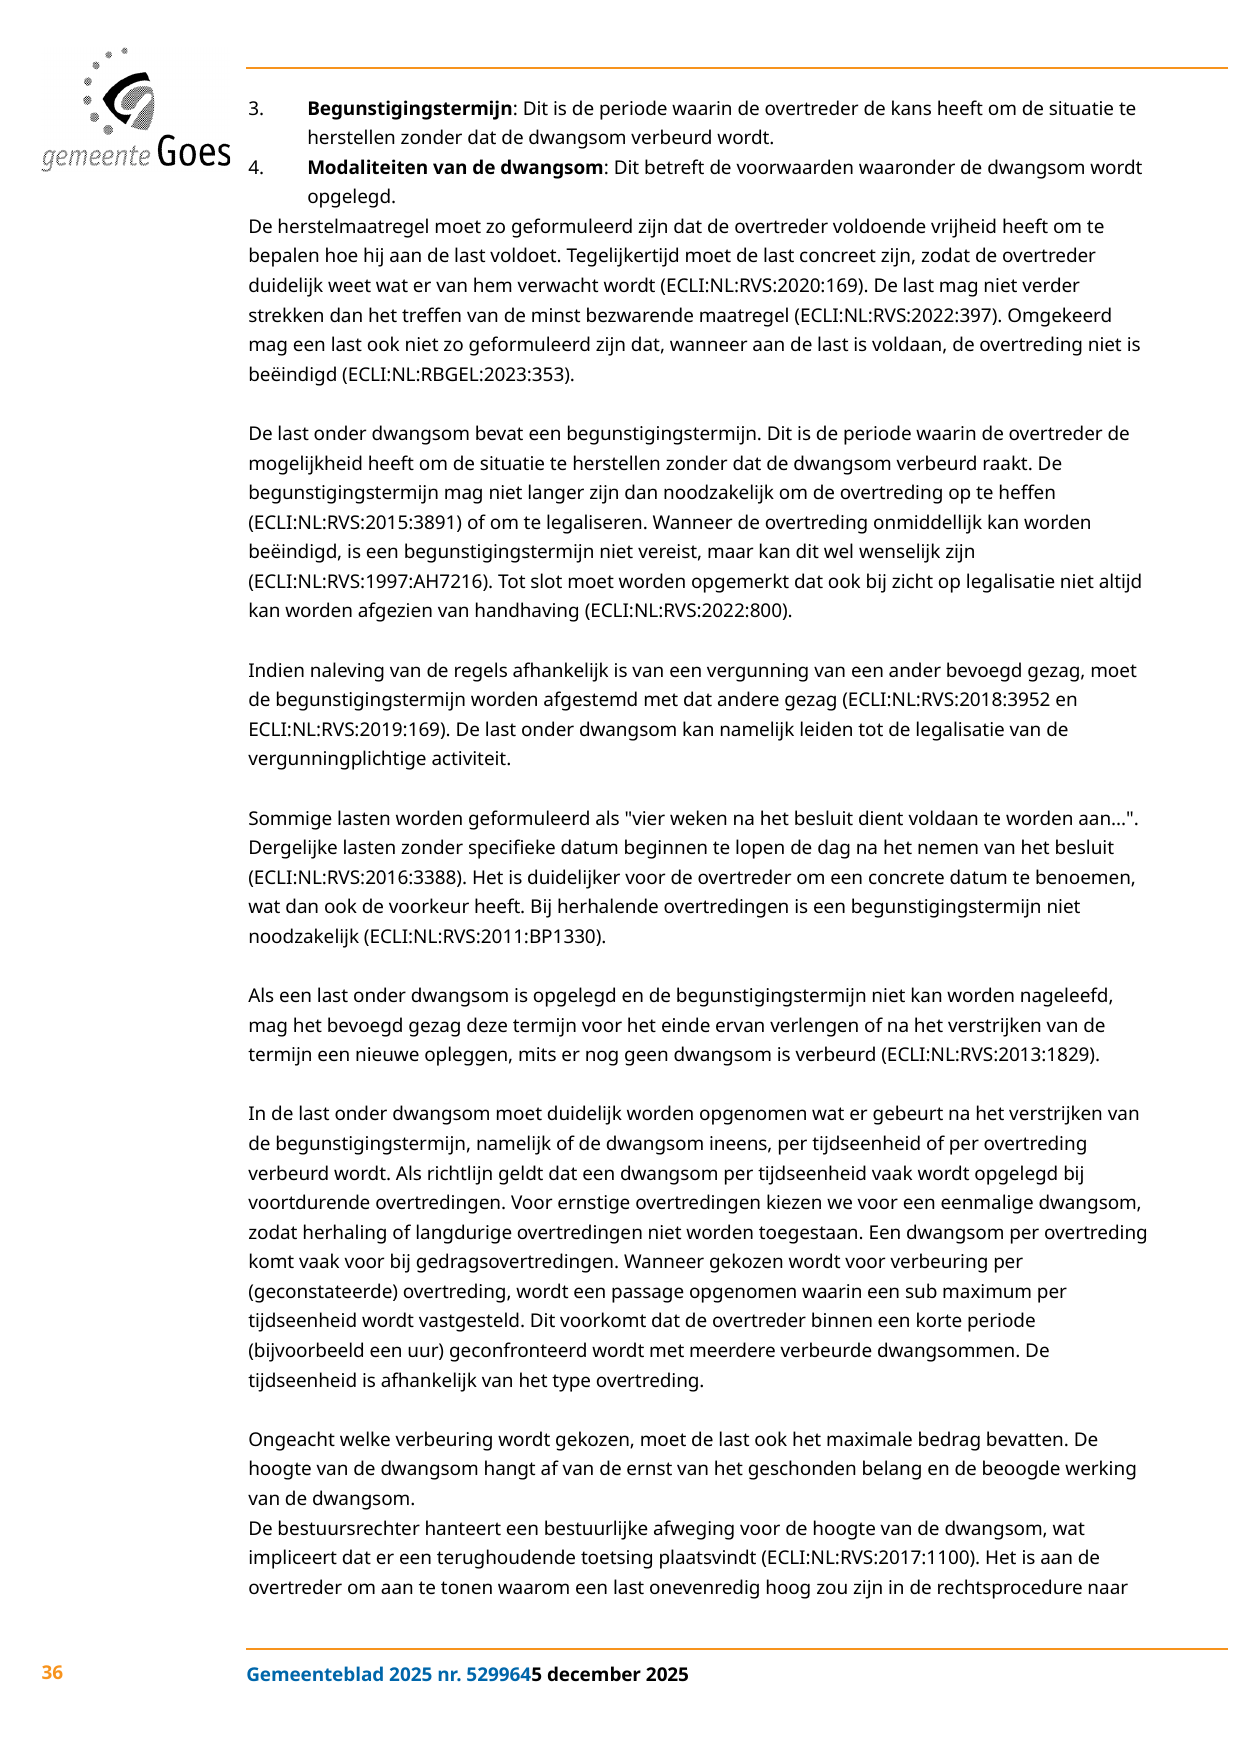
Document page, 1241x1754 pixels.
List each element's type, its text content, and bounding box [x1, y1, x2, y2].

text Sommige lasten worden geformuleerd als "vier weken na het besluit dient voldaan te worden aan...". Dergelijke lasten zonder specifieke datum beginnen te lopen de dag na het nemen van het besluit (ECLI:NL:RVS:2016:3388). Het is duidelijker voor de overtreder om een concrete datum te benoemen, wat dan ook de voorkeur heeft. Bij herhalende overtredingen is een begunstigingstermijn niet noodzakelijk (ECLI:NL:RVS:2011:BP1330). [248, 805, 1152, 949]
text In de last onder dwangsom moet duidelijk worden opgenomen wat er gebeurt na het verstrijken van de begunstigingstermijn, namelijk of de dwangsom ineens, per tijdseenheid of per overtreding verbeurd wordt. Als richtlijn geldt dat een dwangsom per tijdseenheid vaak wordt opgelegd bij voortdurende overtredingen. Voor ernstige overtredingen kiezen we voor een eenmalige dwangsom, zodat herhaling of langdurige overtredingen niet worden toegestaan. Een dwangsom per overtreding komt vaak voor bij gedragsovertredingen. Wanneer gekozen wordt voor verbeuring per (geconstateerde) overtreding, wordt een passage opgenomen waarin een sub maximum per tijdseenheid wordt vastgesteld. Dit voorkomt dat de overtreder binnen een korte periode (bijvoorbeeld een uur) geconfronteerd wordt met meerdere verbeurde dwangsommen. De tijdseenheid is afhankelijk van het type overtreding. [248, 1101, 1152, 1393]
text De herstelmaatregel moet zo geformuleerd zijn dat de overtreder voldoende vrijheid heeft om te bepalen hoe hij aan de last voldoet. Tegelijkertijd moet de last concreet zijn, zodat de overtreder duidelijk weet wat er van hem verwacht wordt (ECLI:NL:RVS:2020:169). De last mag niet verder strekken dan het treffen van de minst bezwarende maatregel (ECLI:NL:RVS:2022:397). Omgekeerd mag een last ook niet zo geformuleerd zijn dat, wanneer aan de last is voldaan, de overtreding niet is beëindigd (ECLI:NL:RBGEL:2023:353). [248, 213, 1152, 387]
list Begunstigingstermijn: Dit is de periode waarin de overtreder de kans heeft om de situatie te herstellen zonder dat de dwangsom verbeurd wordt. [248, 95, 1152, 150]
text Als een last onder dwangsom is opgelegd en de begunstigingstermijn niet kan worden nageleefd, mag het bevoegd gezag deze termijn voor het einde ervan verlengen of na het verstrijken van de termijn een nieuwe opleggen, mits er nog geen dwangsom is verbeurd (ECLI:NL:RVS:2013:1829). [248, 982, 1152, 1067]
text Indien naleving van de regels afhankelijk is van een vergunning van een ander bevoegd gezag, moet de begunstigingstermijn worden afgestemd met dat andere gezag (ECLI:NL:RVS:2018:3952 en ECLI:NL:RVS:2019:169). De last onder dwangsom kan namelijk leiden tot de legalisatie van de vergunningplichtige activiteit. [248, 657, 1152, 771]
list Modaliteiten van de dwangsom: Dit betreft de voorwaarden waaronder de dwangsom wordt opgelegd. [248, 154, 1152, 209]
picture [41, 47, 231, 172]
text Ongeacht welke verbeuring wordt gekozen, moet de last ook het maximale bedrag bevatten. De hoogte van de dwangsom hangt af van de ernst van het geschonden belang en de beoogde werking van de dwangsom. [248, 1426, 1152, 1511]
text De bestuursrechter hanteert een bestuurlijke afweging voor de hoogte van de dwangsom, wat impliceert dat er een terughoudende toetsing plaatsvindt (ECLI:NL:RVS:2017:1100). Het is aan de overtreder om aan te tonen waarom een last onevenredig hoog zou zijn in de rechtsprocedure naar [248, 1515, 1152, 1600]
text De last onder dwangsom bevat een begunstigingstermijn. Dit is de periode waarin de overtreder de mogelijkheid heeft om de situatie te herstellen zonder dat de dwangsom verbeurd raakt. De begunstigingstermijn mag niet langer zijn dan noodzakelijk om de overtreding op te heffen (ECLI:NL:RVS:2015:3891) of om te legaliseren. Wanneer de overtreding onmiddellijk kan worden beëindigd, is een begunstigingstermijn niet vereist, maar kan dit wel wenselijk zijn (ECLI:NL:RVS:1997:AH7216). Tot slot moet worden opgemerkt dat ook bij zicht op legalisatie niet altijd kan worden afgezien van handhaving (ECLI:NL:RVS:2022:800). [248, 420, 1152, 623]
